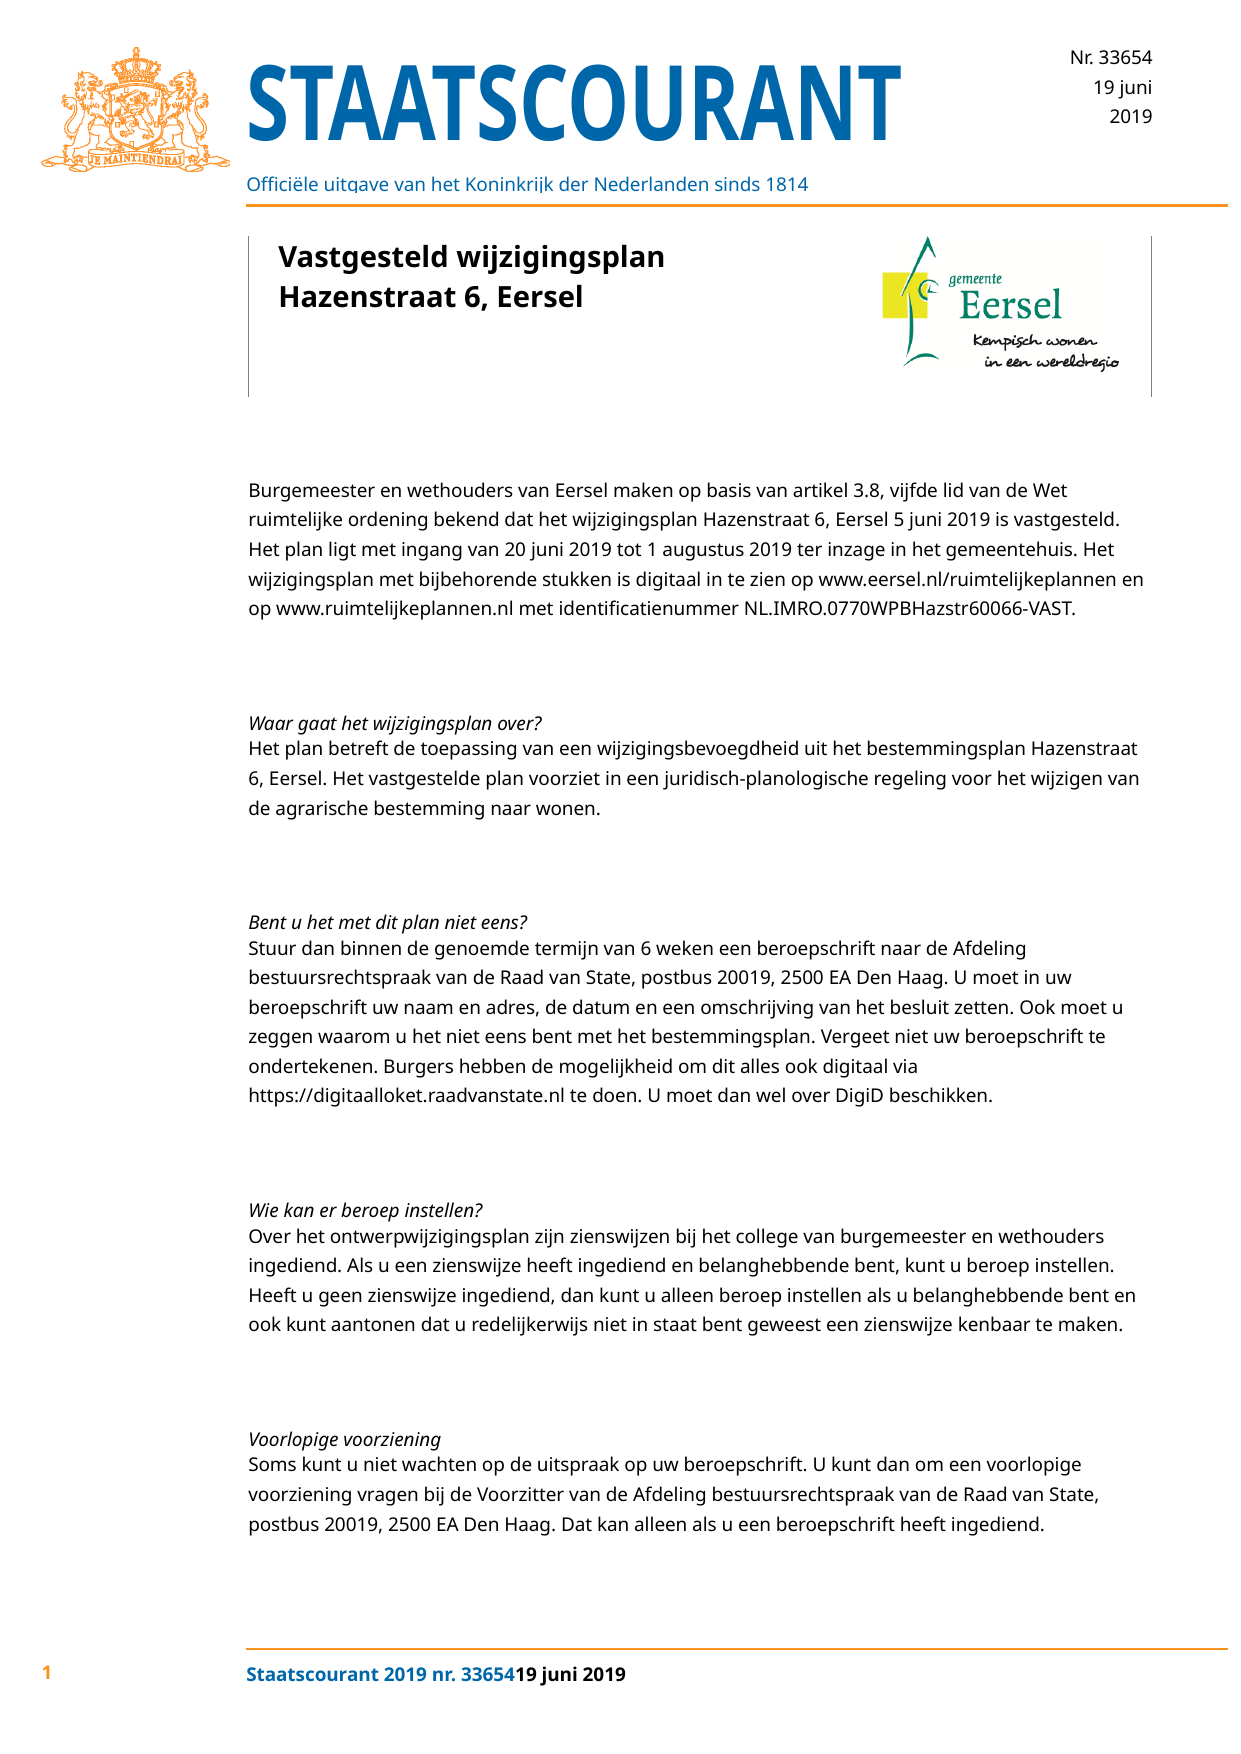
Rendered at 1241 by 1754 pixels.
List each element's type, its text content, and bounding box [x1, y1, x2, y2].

text Wie kan er beroep instellen? [248, 1197, 1152, 1223]
text Het plan betreft de toepassing van een wijzigingsbevoegdheid uit het bestemmingsplan Hazenstraat 6, Eersel. Het vastgestelde plan voorziet in een juridisch-planologische regeling voor het wijzigen van de agrarische bestemming naar wonen. [248, 736, 1152, 820]
table_header Vastgesteld wijzigingsplan Hazenstraat 6, Eersel [249, 236, 850, 397]
text Soms kunt u niet wachten op de uitspraak op uw beroepschrift. U kunt dan om een voorlopige voorziening vragen bij de Voorzitter van de Afdeling bestuursrechtspraak van de Raad van State, postbus 20019, 2500 EA Den Haag. Dat kan alleen als u een beroepschrift heeft ingediend. [248, 1452, 1152, 1537]
picture [882, 236, 1119, 372]
text Over het ontwerpwijzigingsplan zijn zienswijzen bij het college van burgemeester en wethouders ingediend. Als u een zienswijze heeft ingediend en belanghebbende bent, kunt u beroep instellen. Heeft u geen zienswijze ingediend, dan kunt u alleen beroep instellen als u belanghebbende bent en ook kunt aantonen dat u redelijkerwijs niet in staat bent geweest een zienswijze kenbaar te maken. [248, 1223, 1152, 1337]
text Bent u het met dit plan niet eens? [248, 909, 1152, 935]
picture [41, 47, 231, 172]
text Burgemeester en wethouders van Eersel maken op basis van artikel 3.8, vijfde lid van de Wet ruimtelijke ordening bekend dat het wijzigingsplan Hazenstraat 6, Eersel 5 juni 2019 is vastgesteld. Het plan ligt met ingang van 20 juni 2019 tot 1 augustus 2019 ter inzage in het gemeentehuis. Het wijzigingsplan met bijbehorende stukken is digitaal in te zien op www.eersel.nl/ruimtelijkeplannen en op www.ruimtelijkeplannen.nl met identificatienummer NL.IMRO.0770WPBHazstr60066-VAST. [248, 477, 1152, 621]
text Waar gaat het wijzigingsplan over? [248, 710, 1152, 736]
text Voorlopige voorziening [248, 1426, 1152, 1452]
text Stuur dan binnen de genoemde termijn van 6 weken een beroepschrift naar de Afdeling bestuursrechtspraak van de Raad van State, postbus 20019, 2500 EA Den Haag. U moet in uw beroepschrift uw naam en adres, de datum en een omschrijving van het besluit zetten. Ook moet u zeggen waarom u het niet eens bent met het bestemmingsplan. Vergeet niet uw beroepschrift te ondertekenen. Burgers hebben de mogelijkheid om dit alles ook digitaal via https://digitaalloket.raadvanstate.nl te doen. U moet dan wel over DigiD beschikken. [248, 935, 1152, 1108]
table_header [850, 236, 1151, 397]
